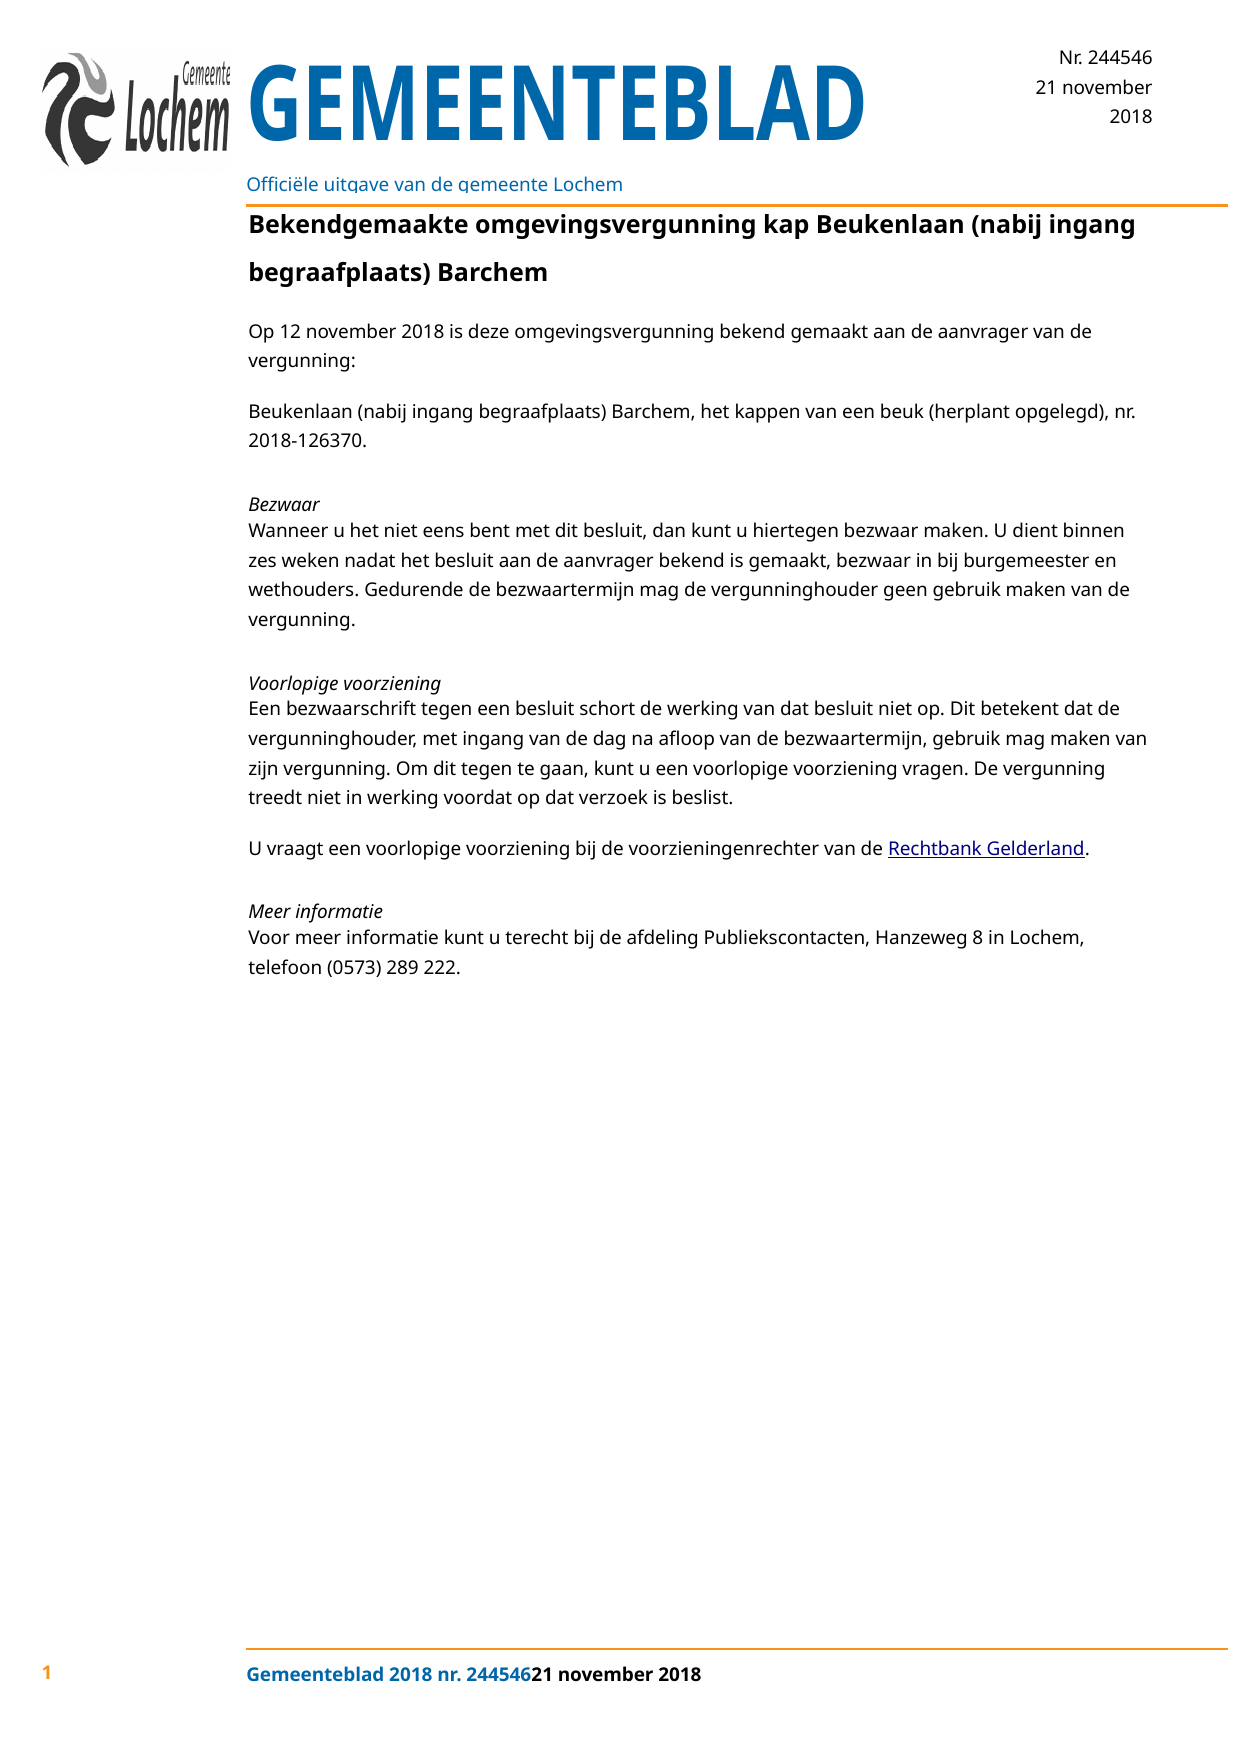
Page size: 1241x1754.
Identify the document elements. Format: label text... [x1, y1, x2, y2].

text Bekendgemaakte omgevingsvergunning kap Beukenlaan (nabij ingang begraafplaats) Barchem [248, 207, 1152, 288]
text Een bezwaarschrift tegen een besluit schort de werking van dat besluit niet op. Dit betekent dat de vergunninghouder, met ingang van de dag na afloop van de bezwaartermijn, gebruik mag maken van zijn vergunning. Om dit tegen te gaan, kunt u een voorlopige voorziening vragen. De vergunning treedt niet in werking voordat op dat verzoek is beslist. [248, 696, 1152, 810]
text Voor meer informatie kunt u terecht bij de afdeling Publiekscontacten, Hanzeweg 8 in Lochem, telefoon (0573) 289 222. [248, 924, 1152, 980]
text Meer informatie [248, 899, 1152, 924]
text Voorlopige voorziening [248, 670, 1152, 696]
text Op 12 november 2018 is deze omgevingsvergunning bekend gemaakt aan de aanvrager van de vergunning: [248, 318, 1152, 373]
text U vraagt een voorlopige voorziening bij de voorzieningenrechter van de Rechtbank Gelderland. [248, 835, 1152, 861]
text Wanneer u het niet eens bent met dit besluit, dan kunt u hiertegen bezwaar maken. U dient binnen zes weken nadat het besluit aan de aanvrager bekend is gemaakt, bezwaar in bij burgemeester en wethouders. Gedurende de bezwaartermijn mag de vergunninghouder geen gebruik maken van de vergunning. [248, 517, 1152, 632]
picture [41, 47, 231, 172]
text Beukenlaan (nabij ingang begraafplaats) Barchem, het kappen van een beuk (herplant opgelegd), nr. 2018-126370. [248, 398, 1152, 453]
text Bezwaar [248, 491, 1152, 517]
